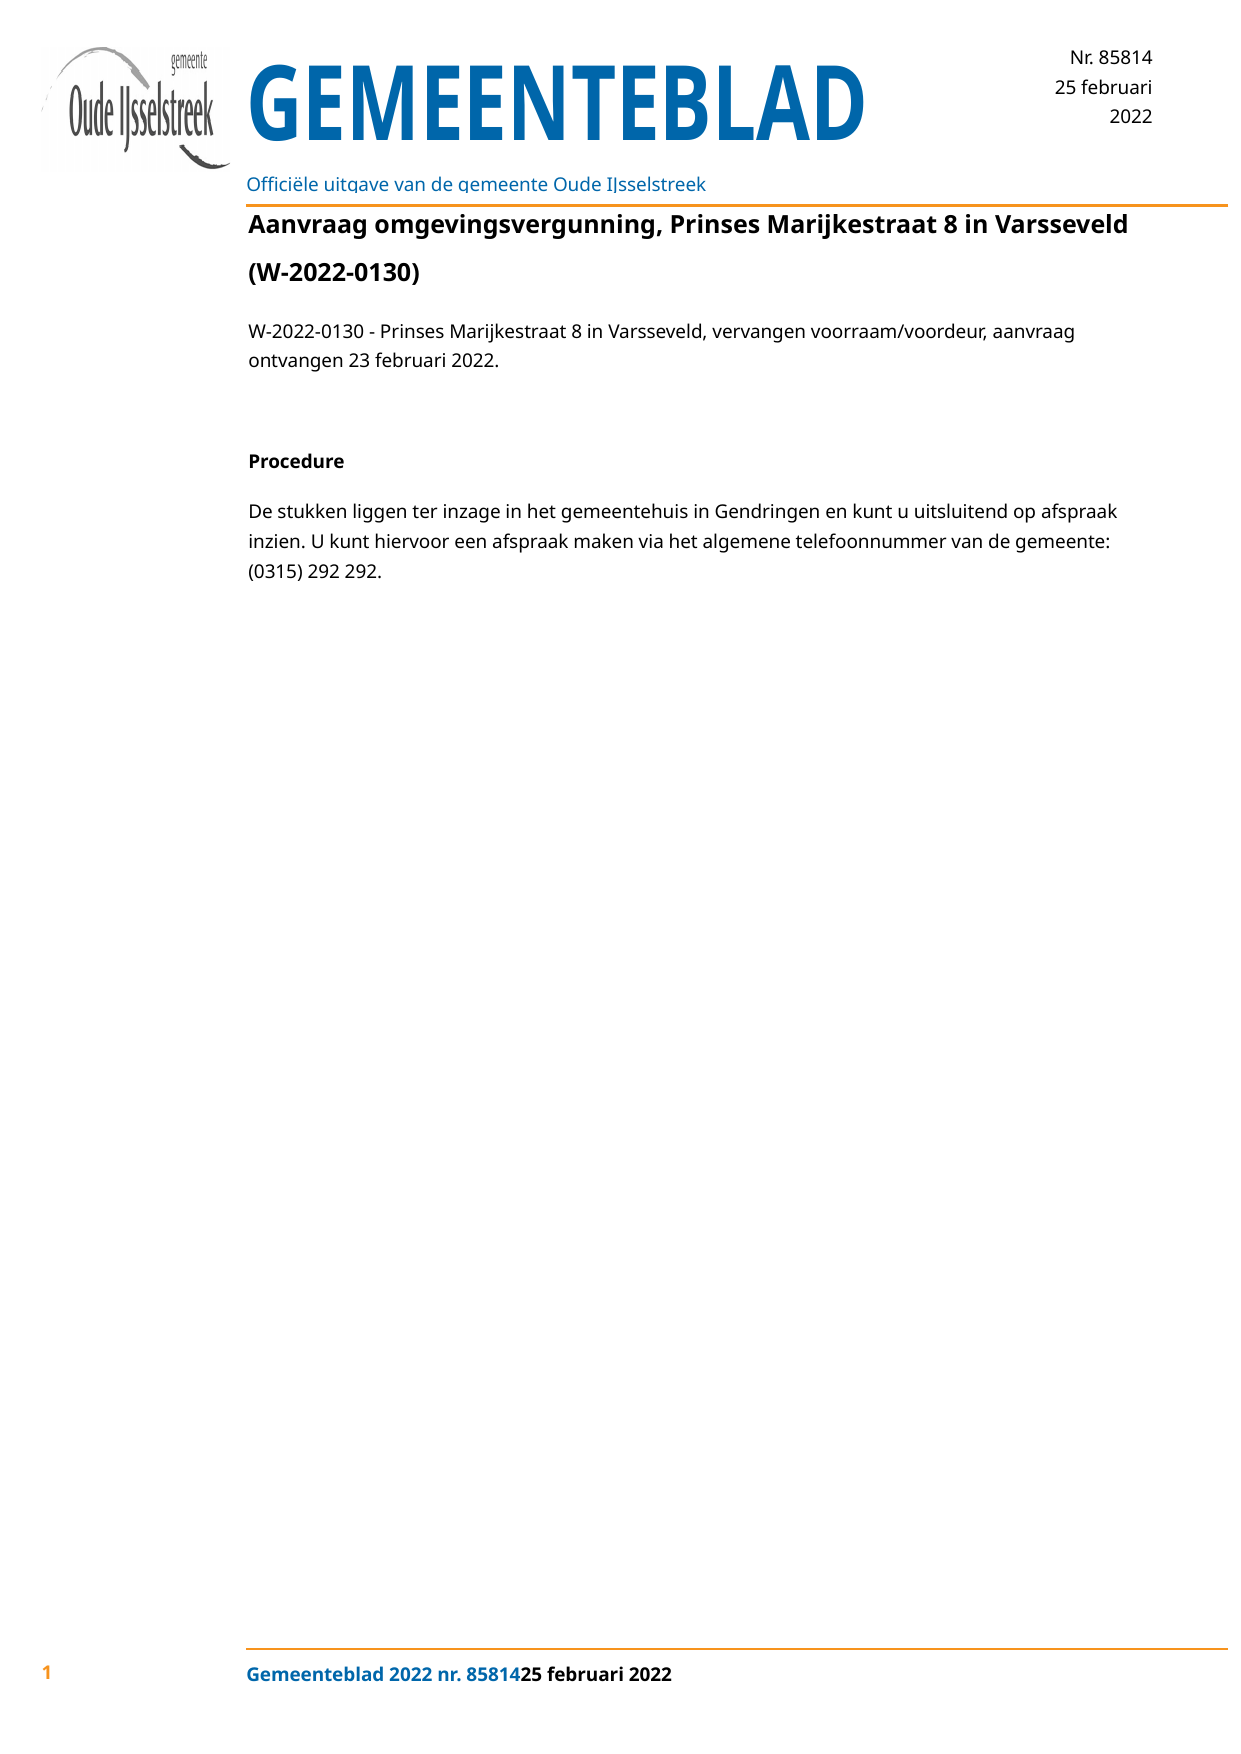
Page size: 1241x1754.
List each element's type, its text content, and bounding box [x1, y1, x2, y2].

text W-2022-0130 - Prinses Marijkestraat 8 in Varsseveld, vervangen voorraam/voordeur, aanvraag ontvangen 23 februari 2022. [248, 318, 1152, 373]
picture [41, 47, 231, 172]
text De stukken liggen ter inzage in het gemeentehuis in Gendringen en kunt u uitsluitend op afspraak inzien. U kunt hiervoor een afspraak maken via het algemene telefoonnummer van de gemeente: (0315) 292 292. [248, 499, 1152, 584]
text Aanvraag omgevingsvergunning, Prinses Marijkestraat 8 in Varsseveld (W-2022-0130) [248, 207, 1152, 288]
text Procedure [248, 448, 1152, 474]
